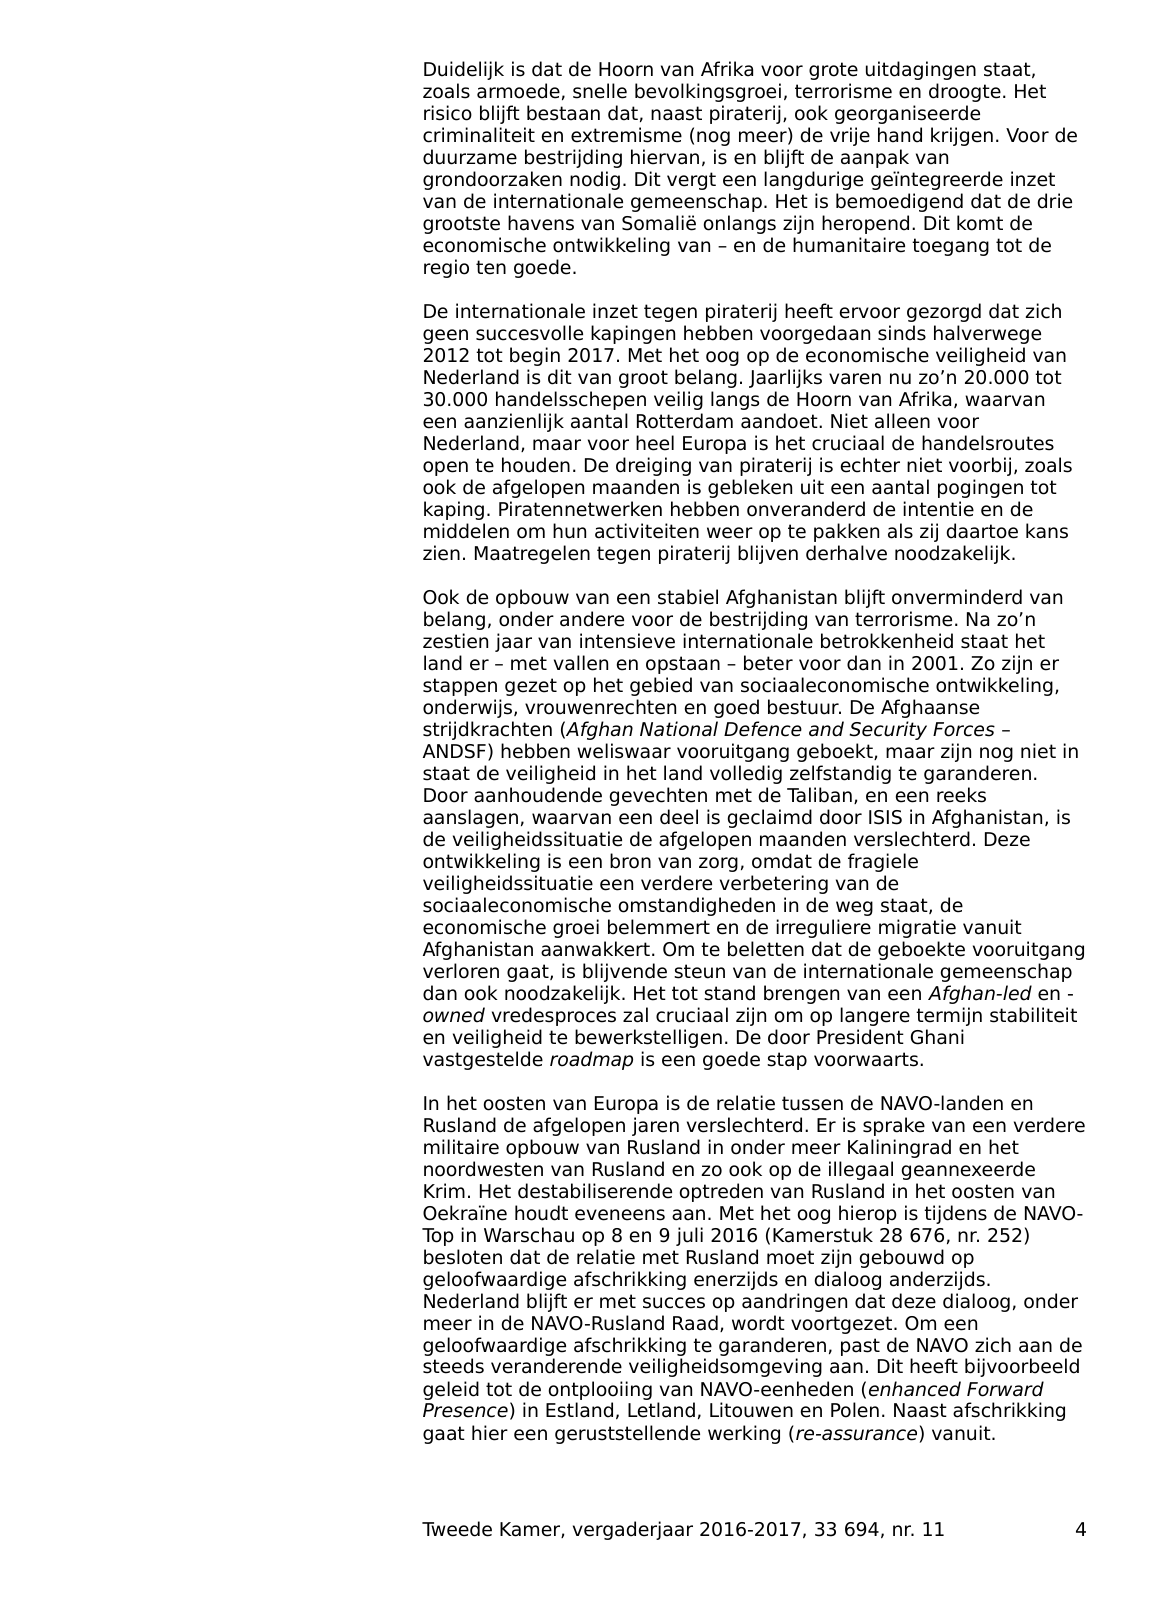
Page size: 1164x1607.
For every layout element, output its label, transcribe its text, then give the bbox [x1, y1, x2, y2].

text Ook de opbouw van een stabiel Afghanistan blijft onverminderd van belang, onder andere voor de bestrijding van terrorisme. Na zo’n zestien jaar van intensieve internationale betrokkenheid staat het land er – met vallen en opstaan – beter voor dan in 2001. Zo zijn er stappen gezet op het gebied van sociaaleconomische ontwikkeling, onderwijs, vrouwenrechten en goed bestuur. De Afghaanse strijdkrachten (Afghan National Defence and Security Forces – ANDSF) hebben weliswaar vooruitgang geboekt, maar zijn nog niet in staat de veiligheid in het land volledig zelfstandig te garanderen. Door aanhoudende gevechten met de Taliban, en een reeks aanslagen, waarvan een deel is geclaimd door ISIS in Afghanistan, is de veiligheidssituatie de afgelopen maanden verslechterd. Deze ontwikkeling is een bron van zorg, omdat de fragiele veiligheidssituatie een verdere verbetering van de sociaaleconomische omstandigheden in de weg staat, de economische groei belemmert en de irreguliere migratie vanuit Afghanistan aanwakkert. Om te beletten dat de geboekte vooruitgang verloren gaat, is blijvende steun van de internationale gemeenschap dan ook noodzakelijk. Het tot stand brengen van een Afghan-led en -owned vredesproces zal cruciaal zijn om op langere termijn stabiliteit en veiligheid te bewerkstelligen. De door President Ghani vastgestelde roadmap is een goede stap voorwaarts. [422, 587, 1087, 1071]
text De internationale inzet tegen piraterij heeft ervoor gezorgd dat zich geen succesvolle kapingen hebben voorgedaan sinds halverwege 2012 tot begin 2017. Met het oog op de economische veiligheid van Nederland is dit van groot belang. Jaarlijks varen nu zo’n 20.000 tot 30.000 handelsschepen veilig langs de Hoorn van Afrika, waarvan een aanzienlijk aantal Rotterdam aandoet. Niet alleen voor Nederland, maar voor heel Europa is het cruciaal de handelsroutes open te houden. De dreiging van piraterij is echter niet voorbij, zoals ook de afgelopen maanden is gebleken uit een aantal pogingen tot kaping. Piratennetwerken hebben onveranderd de intentie en de middelen om hun activiteiten weer op te pakken als zij daartoe kans zien. Maatregelen tegen piraterij blijven derhalve noodzakelijk. [422, 301, 1087, 565]
text In het oosten van Europa is de relatie tussen de NAVO-landen en Rusland de afgelopen jaren verslechterd. Er is sprake van een verdere militaire opbouw van Rusland in onder meer Kaliningrad en het noordwesten van Rusland en zo ook op de illegaal geannexeerde Krim. Het destabiliserende optreden van Rusland in het oosten van Oekraïne houdt eveneens aan. Met het oog hierop is tijdens de NAVO-Top in Warschau op 8 en 9 juli 2016 (Kamerstuk 28 676, nr. 252) besloten dat de relatie met Rusland moet zijn gebouwd op geloofwaardige afschrikking enerzijds en dialoog anderzijds. Nederland blijft er met succes op aandringen dat deze dialoog, onder meer in de NAVO-Rusland Raad, wordt voortgezet. Om een geloofwaardige afschrikking te garanderen, past de NAVO zich aan de steeds veranderende veiligheidsomgeving aan. Dit heeft bijvoorbeeld geleid tot de ontplooiing van NAVO-eenheden (enhanced Forward Presence) in Estland, Letland, Litouwen en Polen. Naast afschrikking gaat hier een geruststellende werking (re-assurance) vanuit. [422, 1093, 1087, 1444]
text Duidelijk is dat de Hoorn van Afrika voor grote uitdagingen staat, zoals armoede, snelle bevolkingsgroei, terrorisme en droogte. Het risico blijft bestaan dat, naast piraterij, ook georganiseerde criminaliteit en extremisme (nog meer) de vrije hand krijgen. Voor de duurzame bestrijding hiervan, is en blijft de aanpak van grondoorzaken nodig. Dit vergt een langdurige geïntegreerde inzet van de internationale gemeenschap. Het is bemoedigend dat de drie grootste havens van Somalië onlangs zijn heropend. Dit komt de economische ontwikkeling van – en de humanitaire toegang tot de regio ten goede. [422, 59, 1087, 279]
